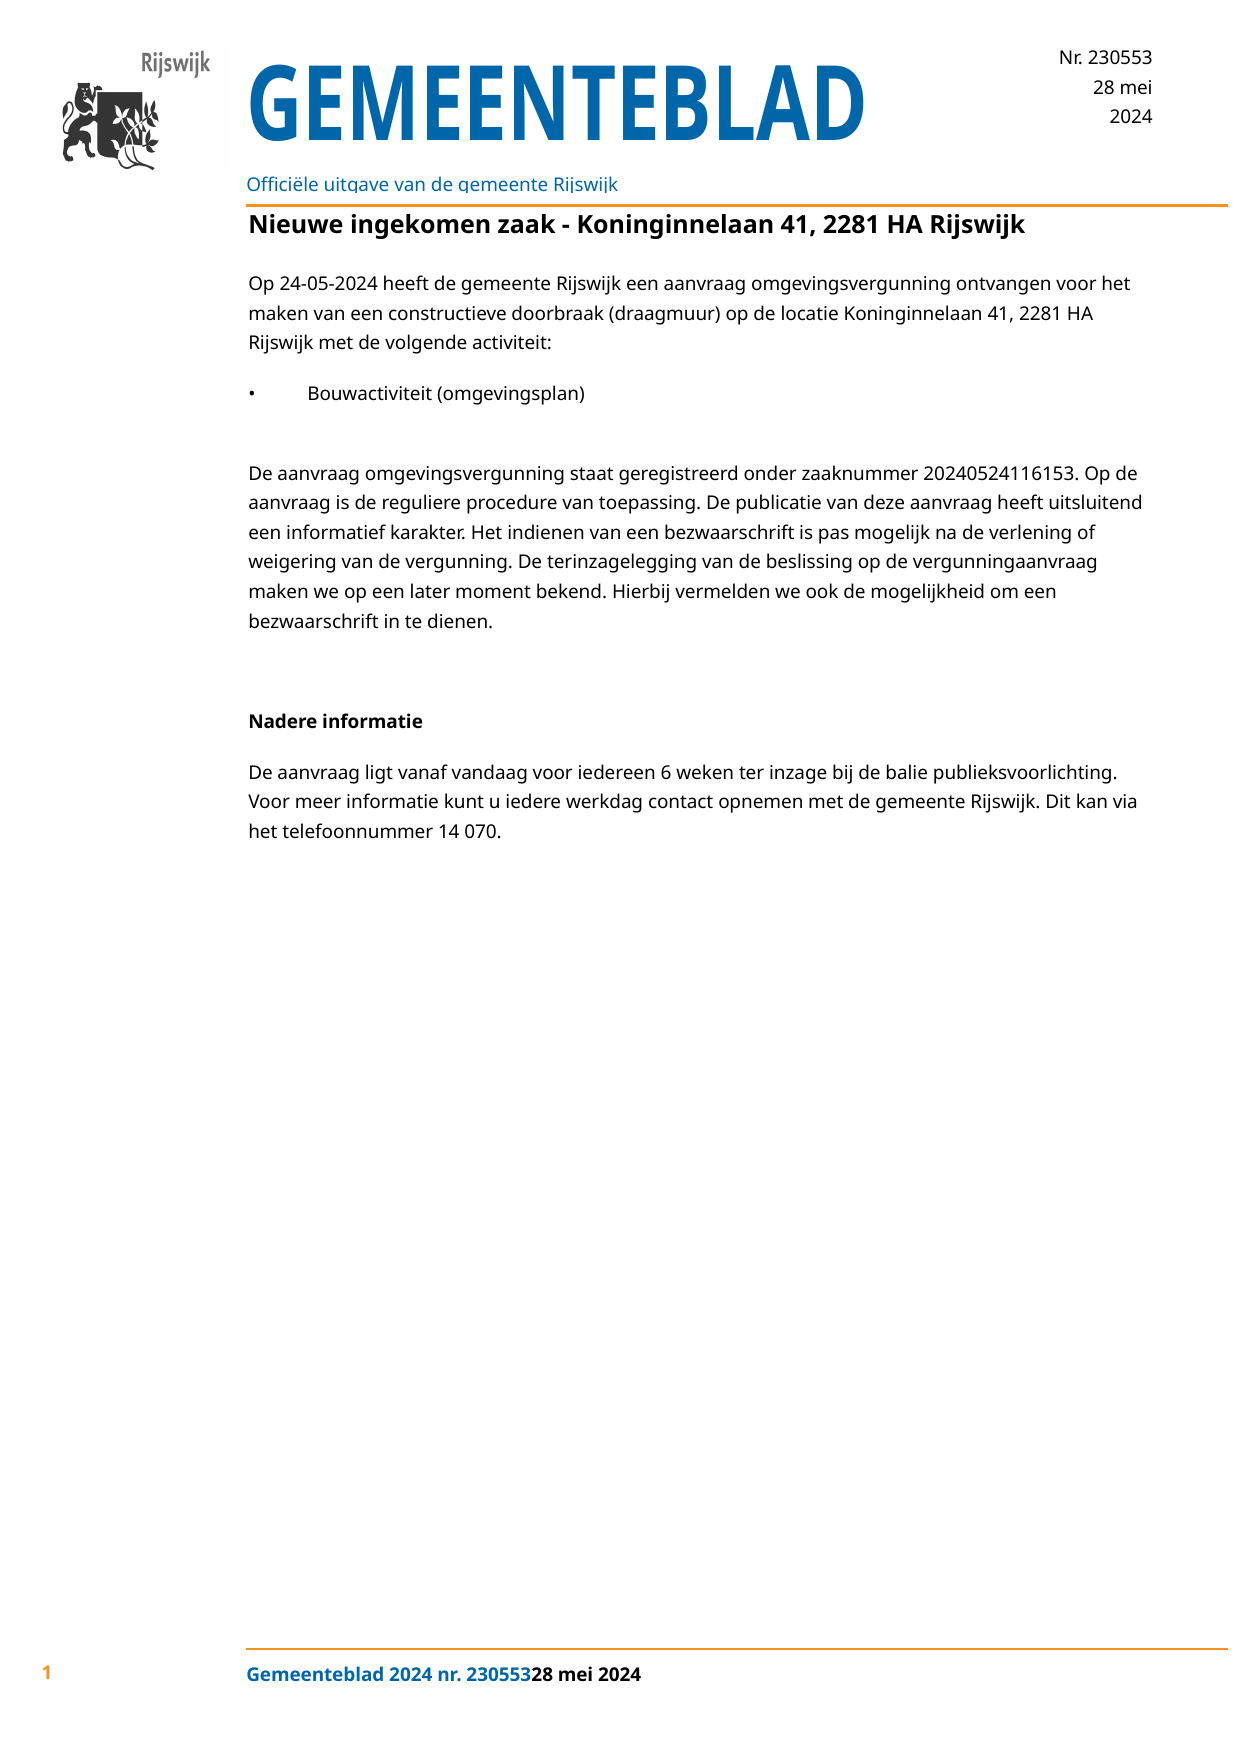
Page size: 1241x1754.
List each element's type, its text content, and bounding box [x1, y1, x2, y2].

text Op 24-05-2024 heeft de gemeente Rijswijk een aanvraag omgevingsvergunning ontvangen voor het maken van een constructieve doorbraak (draagmuur) op de locatie Koninginnelaan 41, 2281 HA Rijswijk met de volgende activiteit: [248, 270, 1152, 355]
text De aanvraag ligt vanaf vandaag voor iedereen 6 weken ter inzage bij de balie publieksvoorlichting. Voor meer informatie kunt u iedere werkdag contact opnemen met de gemeente Rijswijk. Dit kan via het telefoonnummer 14 070. [248, 759, 1152, 844]
text Nieuwe ingekomen zaak - Koninginnelaan 41, 2281 HA Rijswijk [248, 207, 1152, 241]
text Nadere informatie [248, 709, 1152, 734]
text De aanvraag omgevingsvergunning staat geregistreerd onder zaaknummer 20240524116153. Op de aanvraag is de reguliere procedure van toepassing. De publicatie van deze aanvraag heeft uitsluitend een informatief karakter. Het indienen van een bezwaarschrift is pas mogelijk na de verlening of weigering van de vergunning. De terinzagelegging van de beslissing op de vergunningaanvraag maken we op een later moment bekend. Hierbij vermelden we ook de mogelijkheid om een bezwaarschrift in te dienen. [248, 460, 1152, 633]
picture [41, 47, 231, 172]
list Bouwactiviteit (omgevingsplan) [248, 380, 1152, 406]
